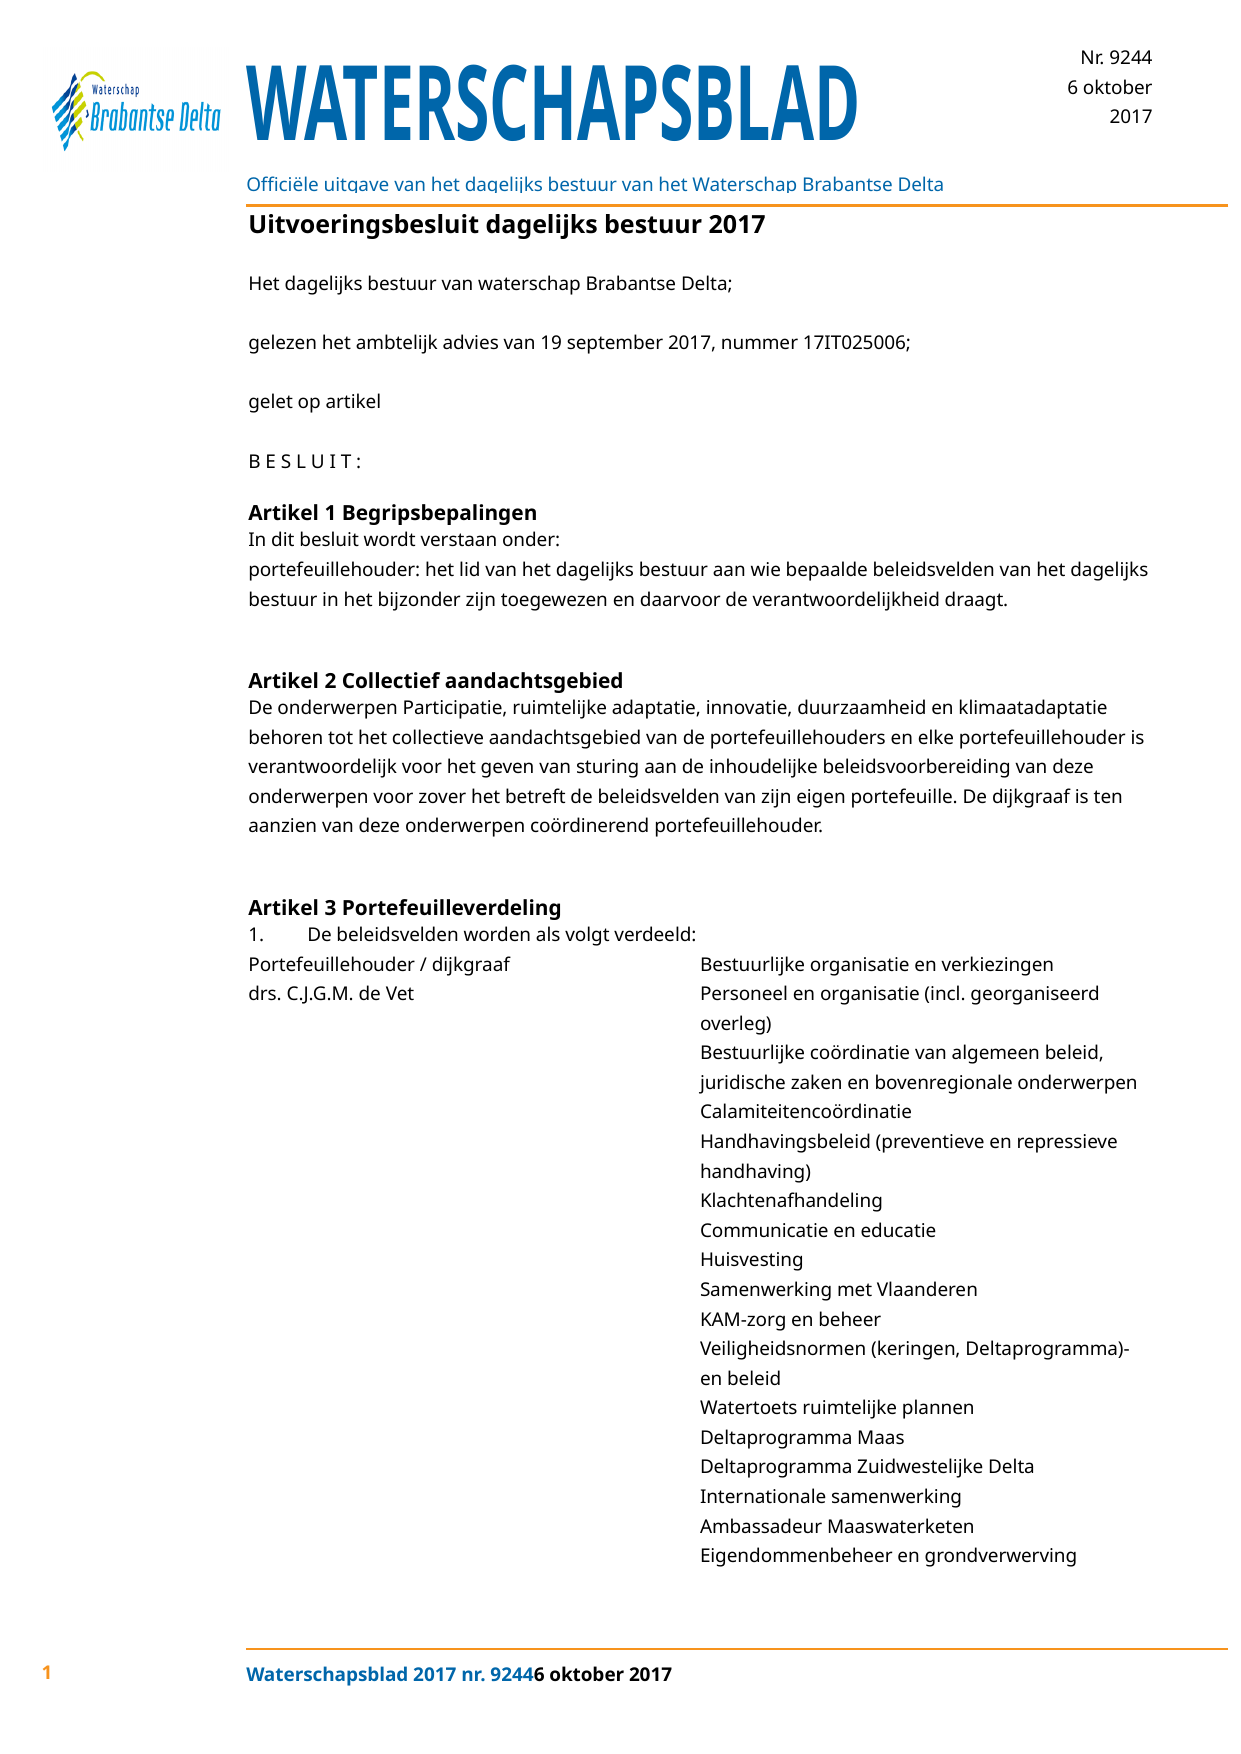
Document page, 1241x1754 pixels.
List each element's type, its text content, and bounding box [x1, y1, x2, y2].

text gelet op artikel [248, 389, 1152, 414]
text portefeuillehouder: het lid van het dagelijks bestuur aan wie bepaalde beleidsvelden van het dagelijks bestuur in het bijzonder zijn toegewezen en daarvoor de verantwoordelijkheid draagt. [248, 556, 1152, 612]
text In dit besluit wordt verstaan onder: [248, 527, 1152, 552]
text Artikel 1 Begripsbepalingen [248, 498, 1152, 527]
text gelezen het ambtelijk advies van 19 september 2017, nummer 17IT025006; [248, 329, 1152, 355]
text De onderwerpen Participatie, ruimtelijke adaptatie, innovatie, duurzaamheid en klimaatadaptatie behoren tot het collectieve aandachtsgebied van de portefeuillehouders en elke portefeuillehouder is verantwoordelijk voor het geven van sturing aan de inhoudelijke beleidsvoorbereiding van deze onderwerpen voor zover het betreft de beleidsvelden van zijn eigen portefeuille. De dijkgraaf is ten aanzien van deze onderwerpen coördinerend portefeuillehouder. [248, 694, 1152, 838]
text Het dagelijks bestuur van waterschap Brabantse Delta; [248, 270, 1152, 296]
picture [41, 47, 231, 172]
text Artikel 3 Portefeuilleverdeling [248, 893, 1152, 921]
text Artikel 2 Collectief aandachtsgebied [248, 666, 1152, 694]
list De beleidsvelden worden als volgt verdeeld: [248, 921, 1152, 947]
text Uitvoeringsbesluit dagelijks bestuur 2017 [248, 207, 1152, 241]
table_header Bestuurlijke organisatie en verkiezingen Personeel en organisatie (incl. georganiseerd overleg) Bestuurlijke coördinatie van algemeen beleid, juridische zaken en bovenregionale onderwerpen Calamiteitencoördinatie Handhavingsbeleid (preventieve en repressieve handhaving) Klachtenafhandeling Communicatie en educatie Huisvesting Samenwerking met Vlaanderen KAM-zorg en beheer Veiligheidsnormen (keringen, Deltaprogramma)- en beleid Watertoets ruimtelijke plannen Deltaprogramma Maas Deltaprogramma Zuidwestelijke Delta Internationale samenwerking Ambassadeur Maaswaterketen Eigendommenbeheer en grondverwerving [700, 951, 1152, 1598]
table_header Portefeuillehouder / dijkgraaf drs. C.J.G.M. de Vet [248, 951, 700, 1598]
text B E S L U I T : [248, 448, 1152, 473]
